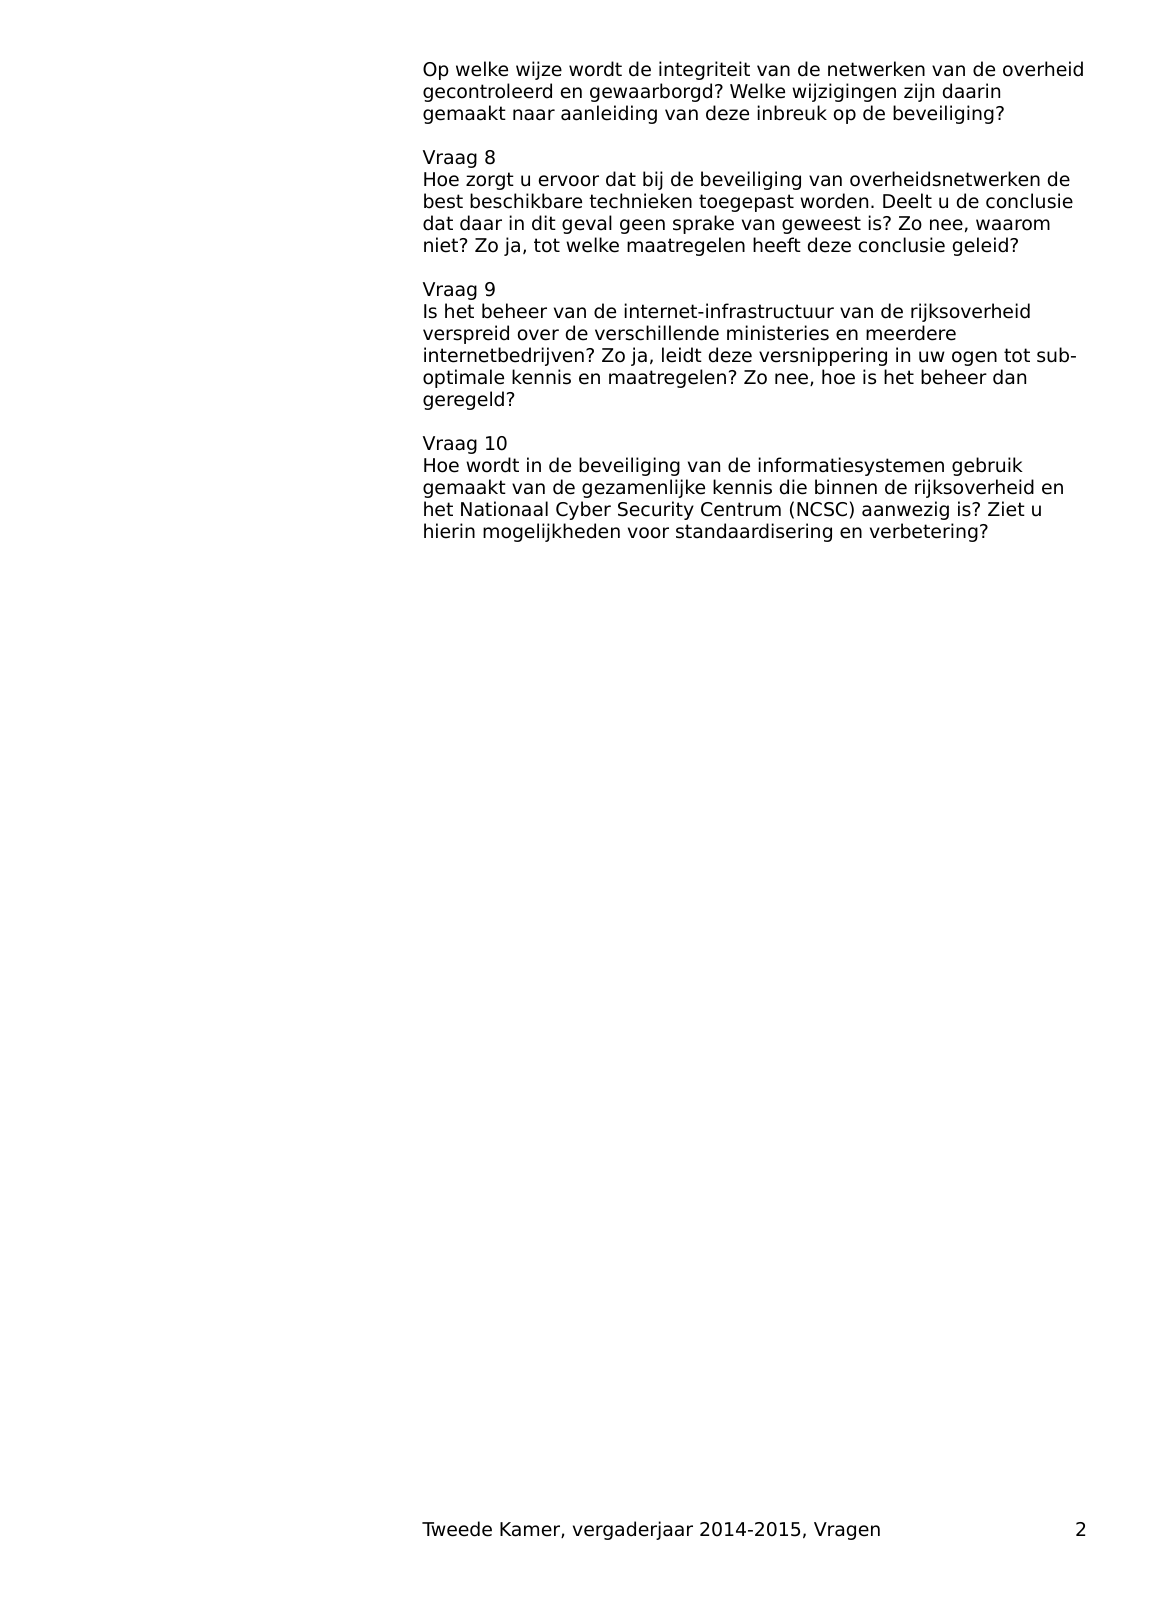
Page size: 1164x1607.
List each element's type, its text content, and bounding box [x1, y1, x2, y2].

text Vraag 10 [422, 433, 1087, 455]
text Hoe wordt in de beveiliging van de informatiesystemen gebruik gemaakt van de gezamenlijke kennis die binnen de rijksoverheid en het Nationaal Cyber Security Centrum (NCSC) aanwezig is? Ziet u hierin mogelijkheden voor standaardisering en verbetering? [422, 455, 1087, 543]
text Hoe zorgt u ervoor dat bij de beveiliging van overheidsnetwerken de best beschikbare technieken toegepast worden. Deelt u de conclusie dat daar in dit geval geen sprake van geweest is? Zo nee, waarom niet? Zo ja, tot welke maatregelen heeft deze conclusie geleid? [422, 169, 1087, 257]
text Vraag 9 [422, 279, 1087, 301]
text Op welke wijze wordt de integriteit van de netwerken van de overheid gecontroleerd en gewaarborgd? Welke wijzigingen zijn daarin gemaakt naar aanleiding van deze inbreuk op de beveiliging? [422, 59, 1087, 125]
text Vraag 8 [422, 147, 1087, 169]
text Is het beheer van de internet-infrastructuur van de rijksoverheid verspreid over de verschillende ministeries en meerdere internetbedrijven? Zo ja, leidt deze versnippering in uw ogen tot sub-optimale kennis en maatregelen? Zo nee, hoe is het beheer dan geregeld? [422, 301, 1087, 411]
